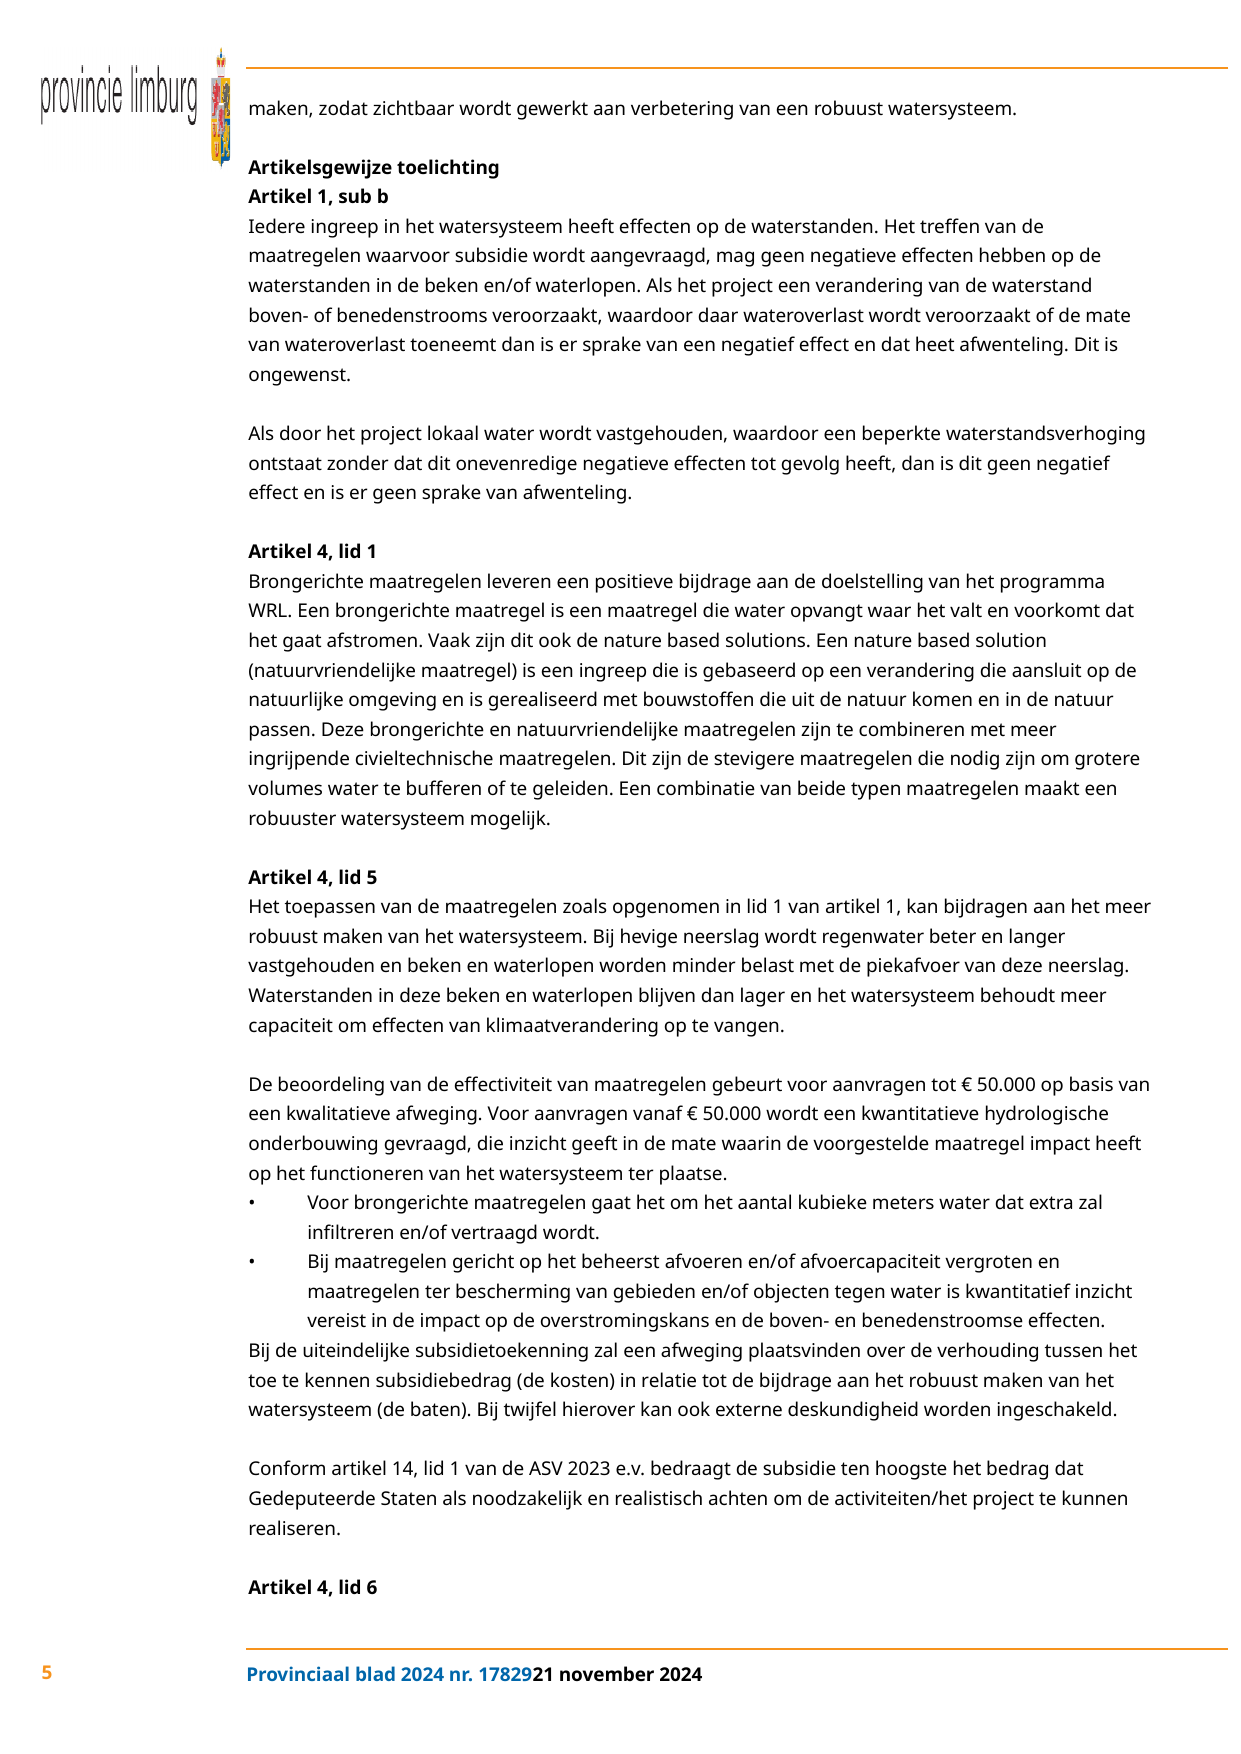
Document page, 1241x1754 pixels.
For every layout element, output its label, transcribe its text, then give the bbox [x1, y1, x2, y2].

text Artikel 4, lid 1 [248, 538, 1152, 564]
text Het toepassen van de maatregelen zoals opgenomen in lid 1 van artikel 1, kan bijdragen aan het meer robuust maken van het watersysteem. Bij hevige neerslag wordt regenwater beter en langer vastgehouden en beken en waterlopen worden minder belast met de piekafvoer van deze neerslag. Waterstanden in deze beken en waterlopen blijven dan lager en het watersysteem behoudt meer capaciteit om effecten van klimaatverandering op te vangen. [248, 893, 1152, 1038]
text Als door het project lokaal water wordt vastgehouden, waardoor een beperkte waterstandsverhoging ontstaat zonder dat dit onevenredige negatieve effecten tot gevolg heeft, dan is dit geen negatief effect en is er geen sprake van afwenteling. [248, 420, 1152, 505]
text Artikel 4, lid 5 [248, 864, 1152, 890]
text Iedere ingreep in het watersysteem heeft effecten op de waterstanden. Het treffen van de maatregelen waarvoor subsidie wordt aangevraagd, mag geen negatieve effecten hebben op de waterstanden in de beken en/of waterlopen. Als het project een verandering van de waterstand boven- of benedenstrooms veroorzaakt, waardoor daar wateroverlast wordt veroorzaakt of de mate van wateroverlast toeneemt dan is er sprake van een negatief effect en dat heet afwenteling. Dit is ongewenst. [248, 213, 1152, 387]
text Brongerichte maatregelen leveren een positieve bijdrage aan de doelstelling van het programma WRL. Een brongerichte maatregel is een maatregel die water opvangt waar het valt en voorkomt dat het gaat afstromen. Vaak zijn dit ook de nature based solutions. Een nature based solution (natuurvriendelijke maatregel) is een ingreep die is gebaseerd op een verandering die aansluit op de natuurlijke omgeving en is gerealiseerd met bouwstoffen die uit de natuur komen en in de natuur passen. Deze brongerichte en natuurvriendelijke maatregelen zijn te combineren met meer ingrijpende civieltechnische maatregelen. Dit zijn de stevigere maatregelen die nodig zijn om grotere volumes water te bufferen of te geleiden. Een combinatie van beide typen maatregelen maakt een robuuster watersysteem mogelijk. [248, 568, 1152, 831]
text maken, zodat zichtbaar wordt gewerkt aan verbetering van een robuust watersysteem. [248, 95, 1152, 121]
picture [41, 47, 231, 172]
text Artikel 4, lid 6 [248, 1574, 1152, 1600]
text De beoordeling van de effectiviteit van maatregelen gebeurt voor aanvragen tot € 50.000 op basis van een kwalitatieve afweging. Voor aanvragen vanaf € 50.000 wordt een kwantitatieve hydrologische onderbouwing gevraagd, die inzicht geeft in de mate waarin de voorgestelde maatregel impact heeft op het functioneren van het watersysteem ter plaatse. [248, 1071, 1152, 1186]
text Artikelsgewijze toelichting [248, 154, 1152, 180]
list Bij maatregelen gericht op het beheerst afvoeren en/of afvoercapaciteit vergroten en maatregelen ter bescherming van gebieden en/of objecten tegen water is kwantitatief inzicht vereist in de impact op de overstromingskans en de boven- en benedenstroomse effecten. [248, 1248, 1152, 1333]
list Voor brongerichte maatregelen gaat het om het aantal kubieke meters water dat extra zal infiltreren en/of vertraagd wordt. [248, 1189, 1152, 1245]
text Conform artikel 14, lid 1 van de ASV 2023 e.v. bedraagt de subsidie ten hoogste het bedrag dat Gedeputeerde Staten als noodzakelijk en realistisch achten om de activiteiten/het project te kunnen realiseren. [248, 1456, 1152, 1541]
text Bij de uiteindelijke subsidietoekenning zal een afweging plaatsvinden over de verhouding tussen het toe te kennen subsidiebedrag (de kosten) in relatie tot de bijdrage aan het robuust maken van het watersysteem (de baten). Bij twijfel hierover kan ook externe deskundigheid worden ingeschakeld. [248, 1337, 1152, 1422]
text Artikel 1, sub b [248, 183, 1152, 209]
